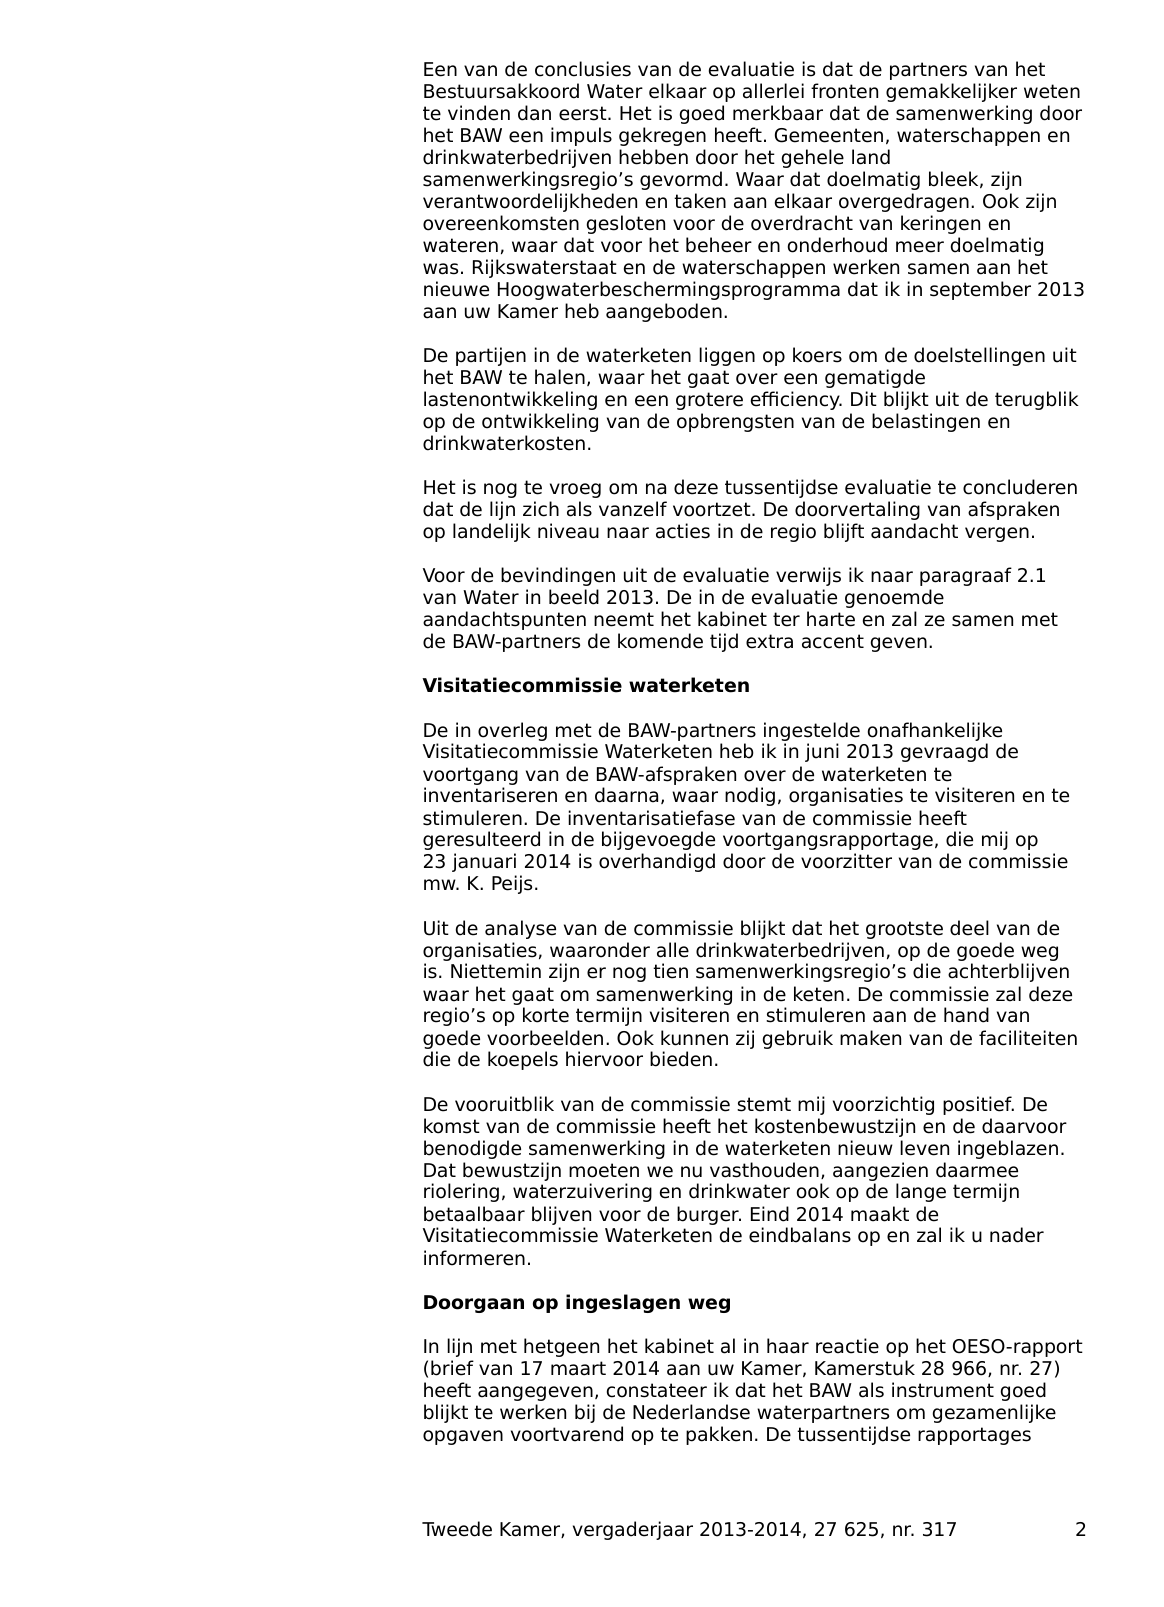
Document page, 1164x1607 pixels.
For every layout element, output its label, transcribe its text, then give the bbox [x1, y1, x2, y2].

text In lijn met hetgeen het kabinet al in haar reactie op het OESO-rapport (brief van 17 maart 2014 aan uw Kamer, Kamerstuk 28 966, nr. 27) heeft aangegeven, constateer ik dat het BAW als instrument goed blijkt te werken bij de Nederlandse waterpartners om gezamenlijke opgaven voortvarend op te pakken. De tussentijdse rapportages [422, 1336, 1087, 1446]
text Het is nog te vroeg om na deze tussentijdse evaluatie te concluderen dat de lijn zich als vanzelf voortzet. De doorvertaling van afspraken op landelijk niveau naar acties in de regio blijft aandacht vergen. [422, 477, 1087, 543]
text De in overleg met de BAW-partners ingestelde onafhankelijke Visitatiecommissie Waterketen heb ik in juni 2013 gevraagd de voortgang van de BAW-afspraken over de waterketen te inventariseren en daarna, waar nodig, organisaties te visiteren en te stimuleren. De inventarisatiefase van de commissie heeft geresulteerd in de bijgevoegde voortgangsrapportage, die mij op 23 januari 2014 is overhandigd door de voorzitter van de commissie mw. K. Peijs. [422, 719, 1087, 895]
text Voor de bevindingen uit de evaluatie verwijs ik naar paragraaf 2.1 van Water in beeld 2013. De in de evaluatie genoemde aandachtspunten neemt het kabinet ter harte en zal ze samen met de BAW-partners de komende tijd extra accent geven. [422, 565, 1087, 653]
subtitle Visitatiecommissie waterketen [422, 675, 1087, 697]
subtitle Doorgaan op ingeslagen weg [422, 1292, 1087, 1313]
text De partijen in de waterketen liggen op koers om de doelstellingen uit het BAW te halen, waar het gaat over een gematigde lastenontwikkeling en een grotere efficiency. Dit blijkt uit de terugblik op de ontwikkeling van de opbrengsten van de belastingen en drinkwaterkosten. [422, 345, 1087, 455]
text Een van de conclusies van de evaluatie is dat de partners van het Bestuursakkoord Water elkaar op allerlei fronten gemakkelijker weten te vinden dan eerst. Het is goed merkbaar dat de samenwerking door het BAW een impuls gekregen heeft. Gemeenten, waterschappen en drinkwaterbedrijven hebben door het gehele land samenwerkingsregio’s gevormd. Waar dat doelmatig bleek, zijn verantwoordelijkheden en taken aan elkaar overgedragen. Ook zijn overeenkomsten gesloten voor de overdracht van keringen en wateren, waar dat voor het beheer en onderhoud meer doelmatig was. Rijkswaterstaat en de waterschappen werken samen aan het nieuwe Hoogwaterbeschermingsprogramma dat ik in september 2013 aan uw Kamer heb aangeboden. [422, 59, 1087, 323]
text Uit de analyse van de commissie blijkt dat het grootste deel van de organisaties, waaronder alle drinkwaterbedrijven, op de goede weg is. Niettemin zijn er nog tien samenwerkingsregio’s die achterblijven waar het gaat om samenwerking in de keten. De commissie zal deze regio’s op korte termijn visiteren en stimuleren aan de hand van goede voorbeelden. Ook kunnen zij gebruik maken van de faciliteiten die de koepels hiervoor bieden. [422, 917, 1087, 1071]
text De vooruitblik van de commissie stemt mij voorzichtig positief. De komst van de commissie heeft het kostenbewustzijn en de daarvoor benodigde samenwerking in de waterketen nieuw leven ingeblazen. Dat bewustzijn moeten we nu vasthouden, aangezien daarmee riolering, waterzuivering en drinkwater ook op de lange termijn betaalbaar blijven voor de burger. Eind 2014 maakt de Visitatiecommissie Waterketen de eindbalans op en zal ik u nader informeren. [422, 1093, 1087, 1269]
